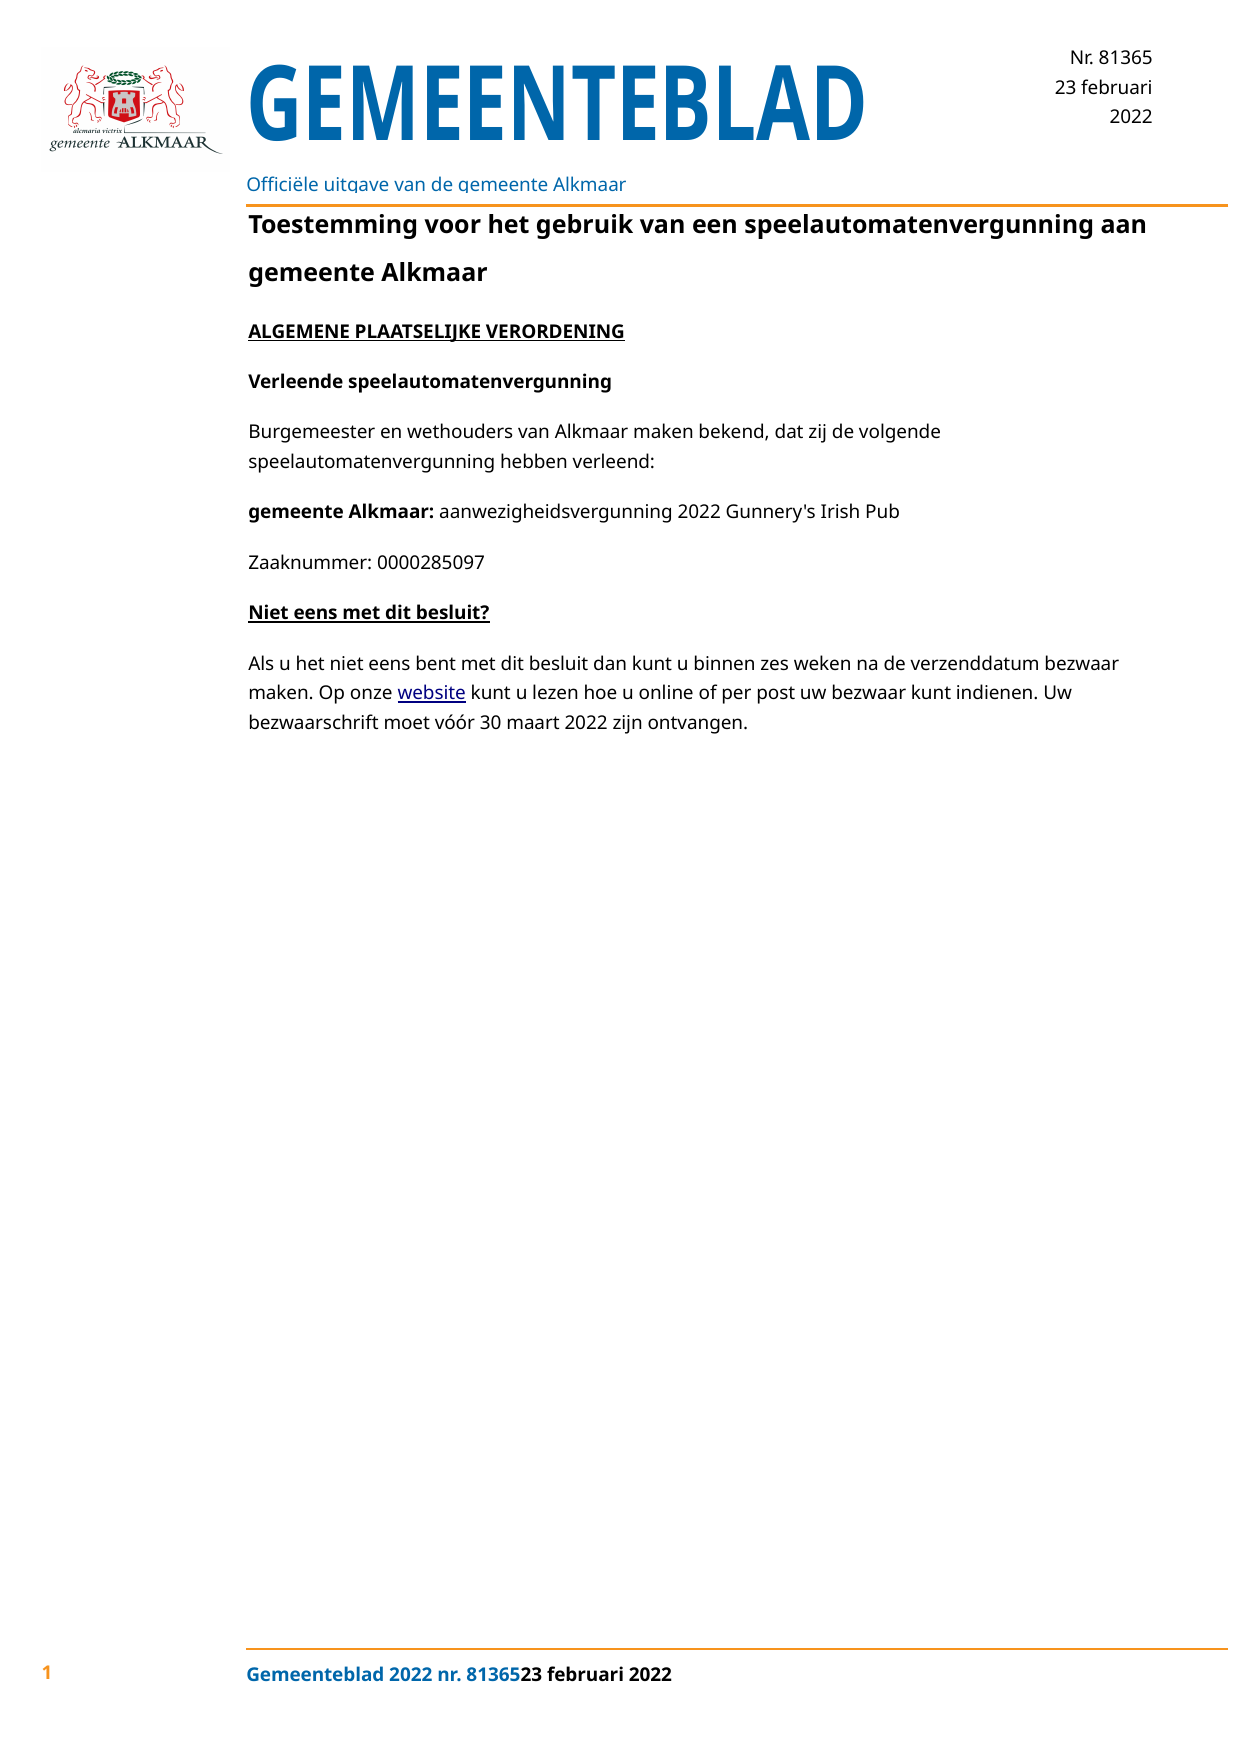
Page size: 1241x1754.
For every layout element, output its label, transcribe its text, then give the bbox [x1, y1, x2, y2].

text ALGEMENE PLAATSELIJKE VERORDENING [248, 318, 1152, 344]
text Burgemeester en wethouders van Alkmaar maken bekend, dat zij de volgende speelautomatenvergunning hebben verleend: [248, 419, 1152, 474]
text Als u het niet eens bent met dit besluit dan kunt u binnen zes weken na de verzenddatum bezwaar maken. Op onze website kunt u lezen hoe u online of per post uw bezwaar kunt indienen. Uw bezwaarschrift moet vóór 30 maart 2022 zijn ontvangen. [248, 650, 1152, 735]
picture [41, 47, 231, 172]
text Niet eens met dit besluit? [248, 599, 1152, 625]
text gemeente Alkmaar: aanwezigheidsvergunning 2022 Gunnery's Irish Pub [248, 499, 1152, 524]
text Toestemming voor het gebruik van een speelautomatenvergunning aan gemeente Alkmaar [248, 207, 1152, 288]
text Verleende speelautomatenvergunning [248, 368, 1152, 394]
text Zaaknummer: 0000285097 [248, 549, 1152, 575]
